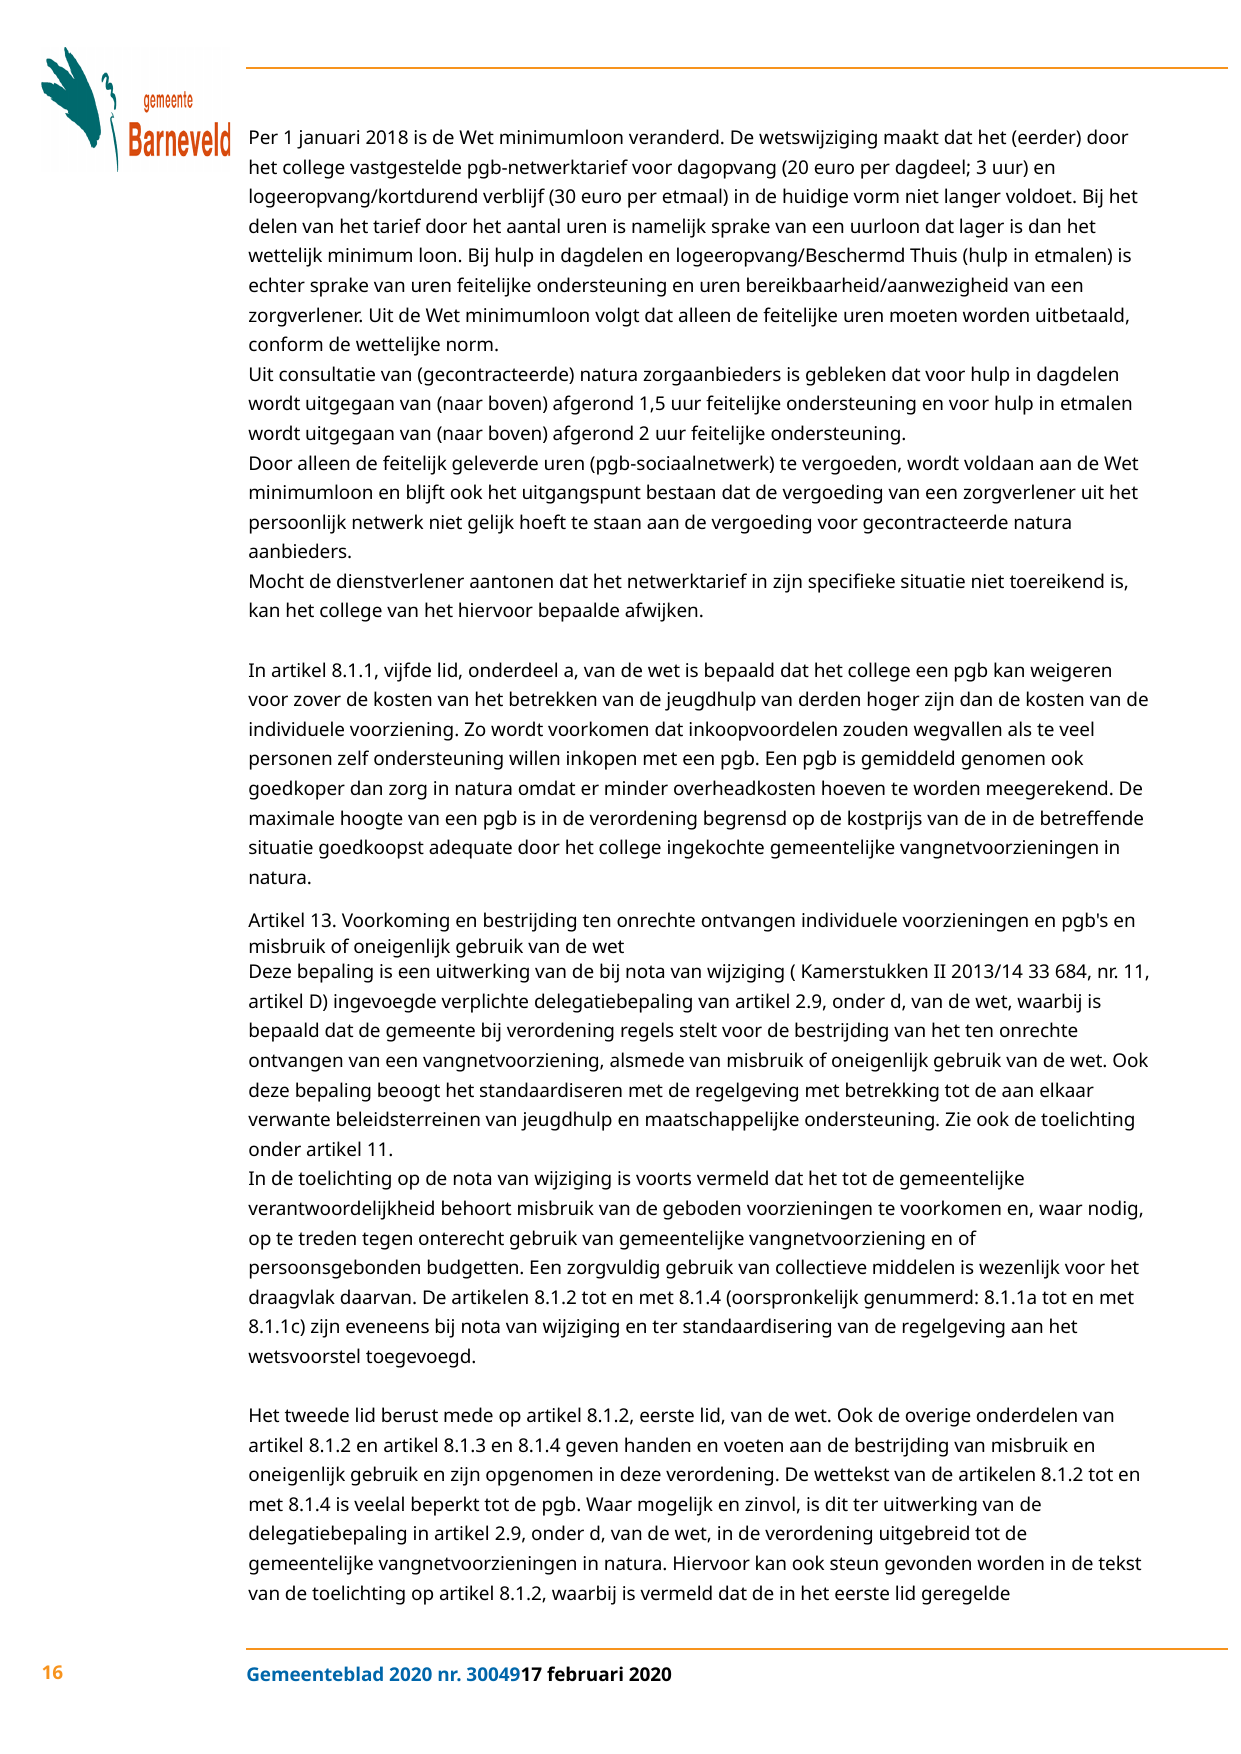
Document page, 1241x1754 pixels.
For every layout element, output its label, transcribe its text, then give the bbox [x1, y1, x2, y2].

text Uit consultatie van (gecontracteerde) natura zorgaanbieders is gebleken dat voor hulp in dagdelen wordt uitgegaan van (naar boven) afgerond 1,5 uur feitelijke ondersteuning en voor hulp in etmalen wordt uitgegaan van (naar boven) afgerond 2 uur feitelijke ondersteuning. [248, 361, 1152, 446]
text In de toelichting op de nota van wijziging is voorts vermeld dat het tot de gemeentelijke verantwoordelijkheid behoort misbruik van de geboden voorzieningen te voorkomen en, waar nodig, op te treden tegen onterecht gebruik van gemeentelijke vangnetvoorziening en of persoonsgebonden budgetten. Een zorgvuldig gebruik van collectieve middelen is wezenlijk voor het draagvlak daarvan. De artikelen 8.1.2 tot en met 8.1.4 (oorspronkelijk genummerd: 8.1.1a tot en met 8.1.1c) zijn eveneens bij nota van wijziging en ter standaardisering van de regelgeving aan het wetsvoorstel toegevoegd. [248, 1166, 1152, 1369]
text Artikel 13. Voorkoming en bestrijding ten onrechte ontvangen individuele voorzieningen en pgb's en misbruik of oneigenlijk gebruik van de wet [248, 907, 1152, 958]
text Mocht de dienstverlener aantonen dat het netwerktarief in zijn specifieke situatie niet toereikend is, kan het college van het hiervoor bepaalde afwijken. [248, 568, 1152, 623]
text In artikel 8.1.1, vijfde lid, onderdeel a, van de wet is bepaald dat het college een pgb kan weigeren voor zover de kosten van het betrekken van de jeugdhulp van derden hoger zijn dan de kosten van de individuele voorziening. Zo wordt voorkomen dat inkoopvoordelen zouden wegvallen als te veel personen zelf ondersteuning willen inkopen met een pgb. Een pgb is gemiddeld genomen ook goedkoper dan zorg in natura omdat er minder overheadkosten hoeven te worden meegerekend. De maximale hoogte van een pgb is in de verordening begrensd op de kostprijs van de in de betreffende situatie goedkoopst adequate door het college ingekochte gemeentelijke vangnetvoorzieningen in natura. [248, 657, 1152, 890]
text Deze bepaling is een uitwerking van de bij nota van wijziging ( Kamerstukken II 2013/14 33 684, nr. 11, artikel D) ingevoegde verplichte delegatiebepaling van artikel 2.9, onder d, van de wet, waarbij is bepaald dat de gemeente bij verordening regels stelt voor de bestrijding van het ten onrechte ontvangen van een vangnetvoorziening, alsmede van misbruik of oneigenlijk gebruik van de wet. Ook deze bepaling beoogt het standaardiseren met de regelgeving met betrekking tot de aan elkaar verwante beleidsterreinen van jeugdhulp en maatschappelijke ondersteuning. Zie ook de toelichting onder artikel 11. [248, 958, 1152, 1162]
text Het tweede lid berust mede op artikel 8.1.2, eerste lid, van de wet. Ook de overige onderdelen van artikel 8.1.2 en artikel 8.1.3 en 8.1.4 geven handen en voeten aan de bestrijding van misbruik en oneigenlijk gebruik en zijn opgenomen in deze verordening. De wettekst van de artikelen 8.1.2 tot en met 8.1.4 is veelal beperkt tot de pgb. Waar mogelijk en zinvol, is dit ter uitwerking van de delegatiebepaling in artikel 2.9, onder d, van de wet, in de verordening uitgebreid tot de gemeentelijke vangnetvoorzieningen in natura. Hiervoor kan ook steun gevonden worden in de tekst van de toelichting op artikel 8.1.2, waarbij is vermeld dat de in het eerste lid geregelde [248, 1402, 1152, 1606]
text Door alleen de feitelijk geleverde uren (pgb-sociaalnetwerk) te vergoeden, wordt voldaan aan de Wet minimumloon en blijft ook het uitgangspunt bestaan dat de vergoeding van een zorgverlener uit het persoonlijk netwerk niet gelijk hoeft te staan aan de vergoeding voor gecontracteerde natura aanbieders. [248, 450, 1152, 564]
text Per 1 januari 2018 is de Wet minimumloon veranderd. De wetswijziging maakt dat het (eerder) door het college vastgestelde pgb-netwerktarief voor dagopvang (20 euro per dagdeel; 3 uur) en logeeropvang/kortdurend verblijf (30 euro per etmaal) in de huidige vorm niet langer voldoet. Bij het delen van het tarief door het aantal uren is namelijk sprake van een uurloon dat lager is dan het wettelijk minimum loon. Bij hulp in dagdelen en logeeropvang/Beschermd Thuis (hulp in etmalen) is echter sprake van uren feitelijke ondersteuning en uren bereikbaarheid/aanwezigheid van een zorgverlener. Uit de Wet minimumloon volgt dat alleen de feitelijke uren moeten worden uitbetaald, conform de wettelijke norm. [248, 124, 1152, 357]
picture [41, 47, 231, 172]
